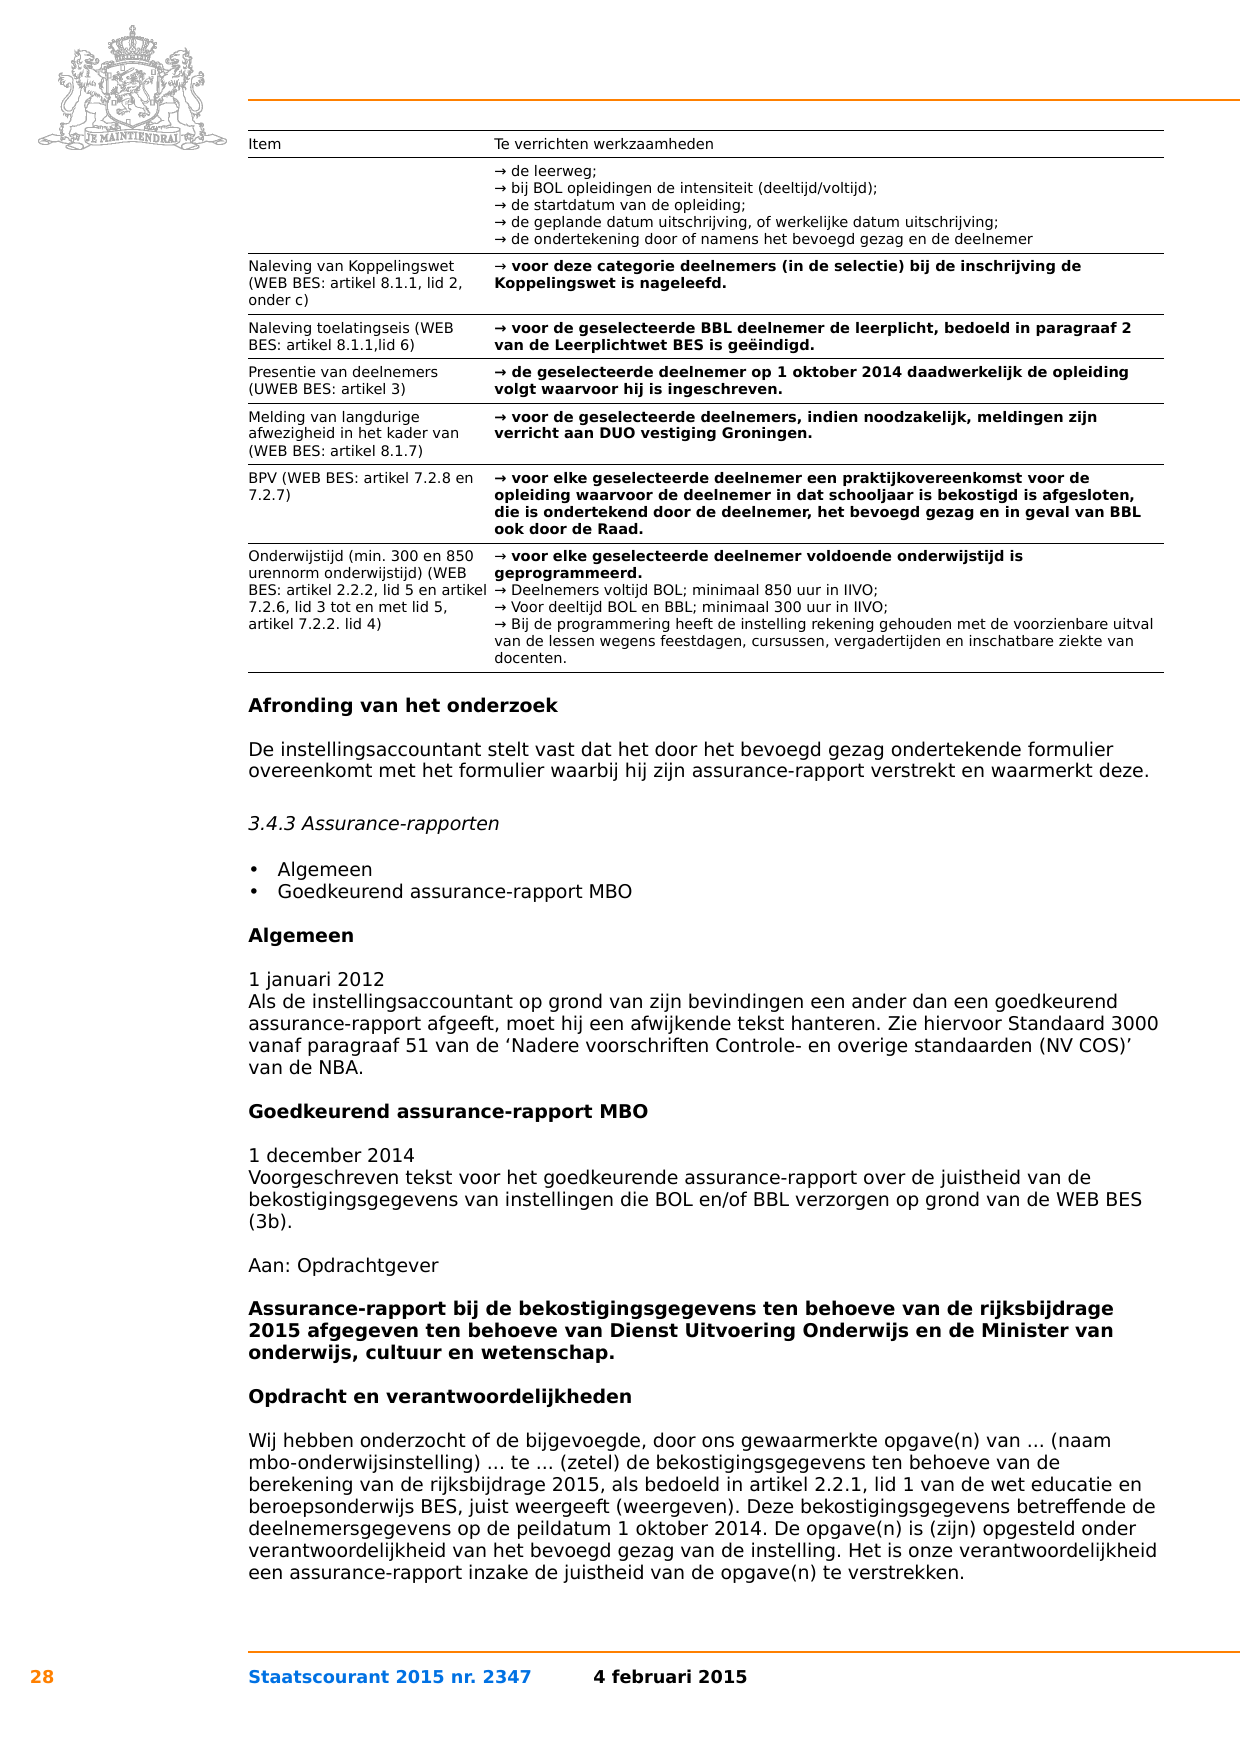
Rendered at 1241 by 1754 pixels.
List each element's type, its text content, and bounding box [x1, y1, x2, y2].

text Assurance-rapport bij de bekostigingsgegevens ten behoeve van de rijksbijdrage 2015 afgegeven ten behoeve van Dienst Uitvoering Onderwijs en de Minister van onderwijs, cultuur en wetenschap. [248, 1298, 1163, 1364]
text Wij hebben onderzocht of de bijgevoegde, door ons gewaarmerkte opgave(n) van ... (naam mbo-onderwijsinstelling) ... te ... (zetel) de bekostigingsgegevens ten behoeve van de berekening van de rijksbijdrage 2015, als bedoeld in artikel 2.2.1, lid 1 van de wet educatie en beroepsonderwijs BES, juist weergeeft (weergeven). Deze bekostigingsgegevens betreffende de deelnemersgegevens op de peildatum 1 oktober 2014. De opgave(n) is (zijn) opgesteld onder verantwoordelijkheid van het bevoegd gezag van de instelling. Het is onze verantwoordelijkheid een assurance-rapport inzake de juistheid van de opgave(n) te verstrekken. [248, 1430, 1163, 1584]
text Als de instellingsaccountant op grond van zijn bevindingen een ander dan een goedkeurend assurance-rapport afgeeft, moet hij een afwijkende tekst hanteren. Zie hiervoor Standaard 3000 vanaf paragraaf 51 van de ‘Nadere voorschriften Controle- en overige standaarden (NV COS)’ van de NBA. [248, 991, 1163, 1079]
table_cell → voor elke geselecteerde deelnemer een praktijkovereenkomst voor de opleiding waarvoor de deelnemer in dat schooljaar is bekostigd is afgesloten, die is ondertekend door de deelnemer, het bevoegd gezag en in geval van BBL ook door de Raad. [488, 465, 1163, 542]
table_cell → voor elke geselecteerde deelnemer voldoende onderwijstijd is geprogrammeerd. → Deelnemers voltijd BOL; minimaal 850 uur in IIVO; → Voor deeltijd BOL en BBL; minimaal 300 uur in IIVO; → Bij de programmering heeft de instelling rekening gehouden met de voorzienbare uitval van de lessen wegens feestdagen, cursussen, vergadertijden en inschatbare ziekte van docenten. [488, 544, 1163, 672]
table_cell [248, 158, 488, 253]
table_header Te verrichten werkzaamheden [488, 131, 1163, 157]
text • Goedkeurend assurance-rapport MBO [248, 881, 1163, 903]
table_cell → voor de geselecteerde BBL deelnemer de leerplicht, bedoeld in paragraaf 2 van de Leerplichtwet BES is geëindigd. [488, 315, 1163, 358]
table_cell BPV (WEB BES: artikel 7.2.8 en 7.2.7) [248, 465, 488, 542]
table_cell → de leerweg; → bij BOL opleidingen de intensiteit (deeltijd/voltijd); → de startdatum van de opleiding; → de geplande datum uitschrijving, of werkelijke datum uitschrijving; → de ondertekening door of namens het bevoegd gezag en de deelnemer [488, 158, 1163, 253]
subtitle Opdracht en verantwoordelijkheden [248, 1386, 1163, 1408]
table_cell → de geselecteerde deelnemer op 1 oktober 2014 daadwerkelijk de opleiding volgt waarvoor hij is ingeschreven. [488, 359, 1163, 403]
text 1 januari 2012 [248, 969, 1163, 991]
subtitle Goedkeurend assurance-rapport MBO [248, 1101, 1163, 1123]
text 1 december 2014 [248, 1145, 1163, 1167]
text De instellingsaccountant stelt vast dat het door het bevoegd gezag ondertekende formulier overeenkomt met het formulier waarbij hij zijn assurance-rapport verstrekt en waarmerkt deze. [248, 738, 1163, 782]
text Voorgeschreven tekst voor het goedkeurende assurance-rapport over de juistheid van de bekostigingsgegevens van instellingen die BOL en/of BBL verzorgen op grond van de WEB BES (3b). [248, 1167, 1163, 1233]
table_header Item [248, 131, 488, 157]
text Aan: Opdrachtgever [248, 1254, 1163, 1276]
table_cell Onderwijstijd (min. 300 en 850 urennorm onderwijstijd) (WEB BES: artikel 2.2.2, lid 5 en artikel 7.2.6, lid 3 tot en met lid 5, artikel 7.2.2. lid 4) [248, 544, 488, 672]
table_cell Naleving toelatingseis (WEB BES: artikel 8.1.1,lid 6) [248, 315, 488, 358]
table_cell → voor de geselecteerde deelnemers, indien noodzakelijk, meldingen zijn verricht aan DUO vestiging Groningen. [488, 404, 1163, 464]
subtitle Algemeen [248, 925, 1163, 947]
subtitle Afronding van het onderzoek [248, 694, 1163, 717]
picture [38, 25, 227, 150]
table_cell → voor deze categorie deelnemers (in de selectie) bij de inschrijving de Koppelingswet is nageleefd. [488, 254, 1163, 314]
subtitle 3.4.3 Assurance-rapporten [248, 812, 1163, 834]
text • Algemeen [248, 859, 1163, 881]
table_cell Melding van langdurige afwezigheid in het kader van (WEB BES: artikel 8.1.7) [248, 404, 488, 464]
table_cell Presentie van deelnemers (UWEB BES: artikel 3) [248, 359, 488, 403]
table_cell Naleving van Koppelingswet (WEB BES: artikel 8.1.1, lid 2, onder c) [248, 254, 488, 314]
